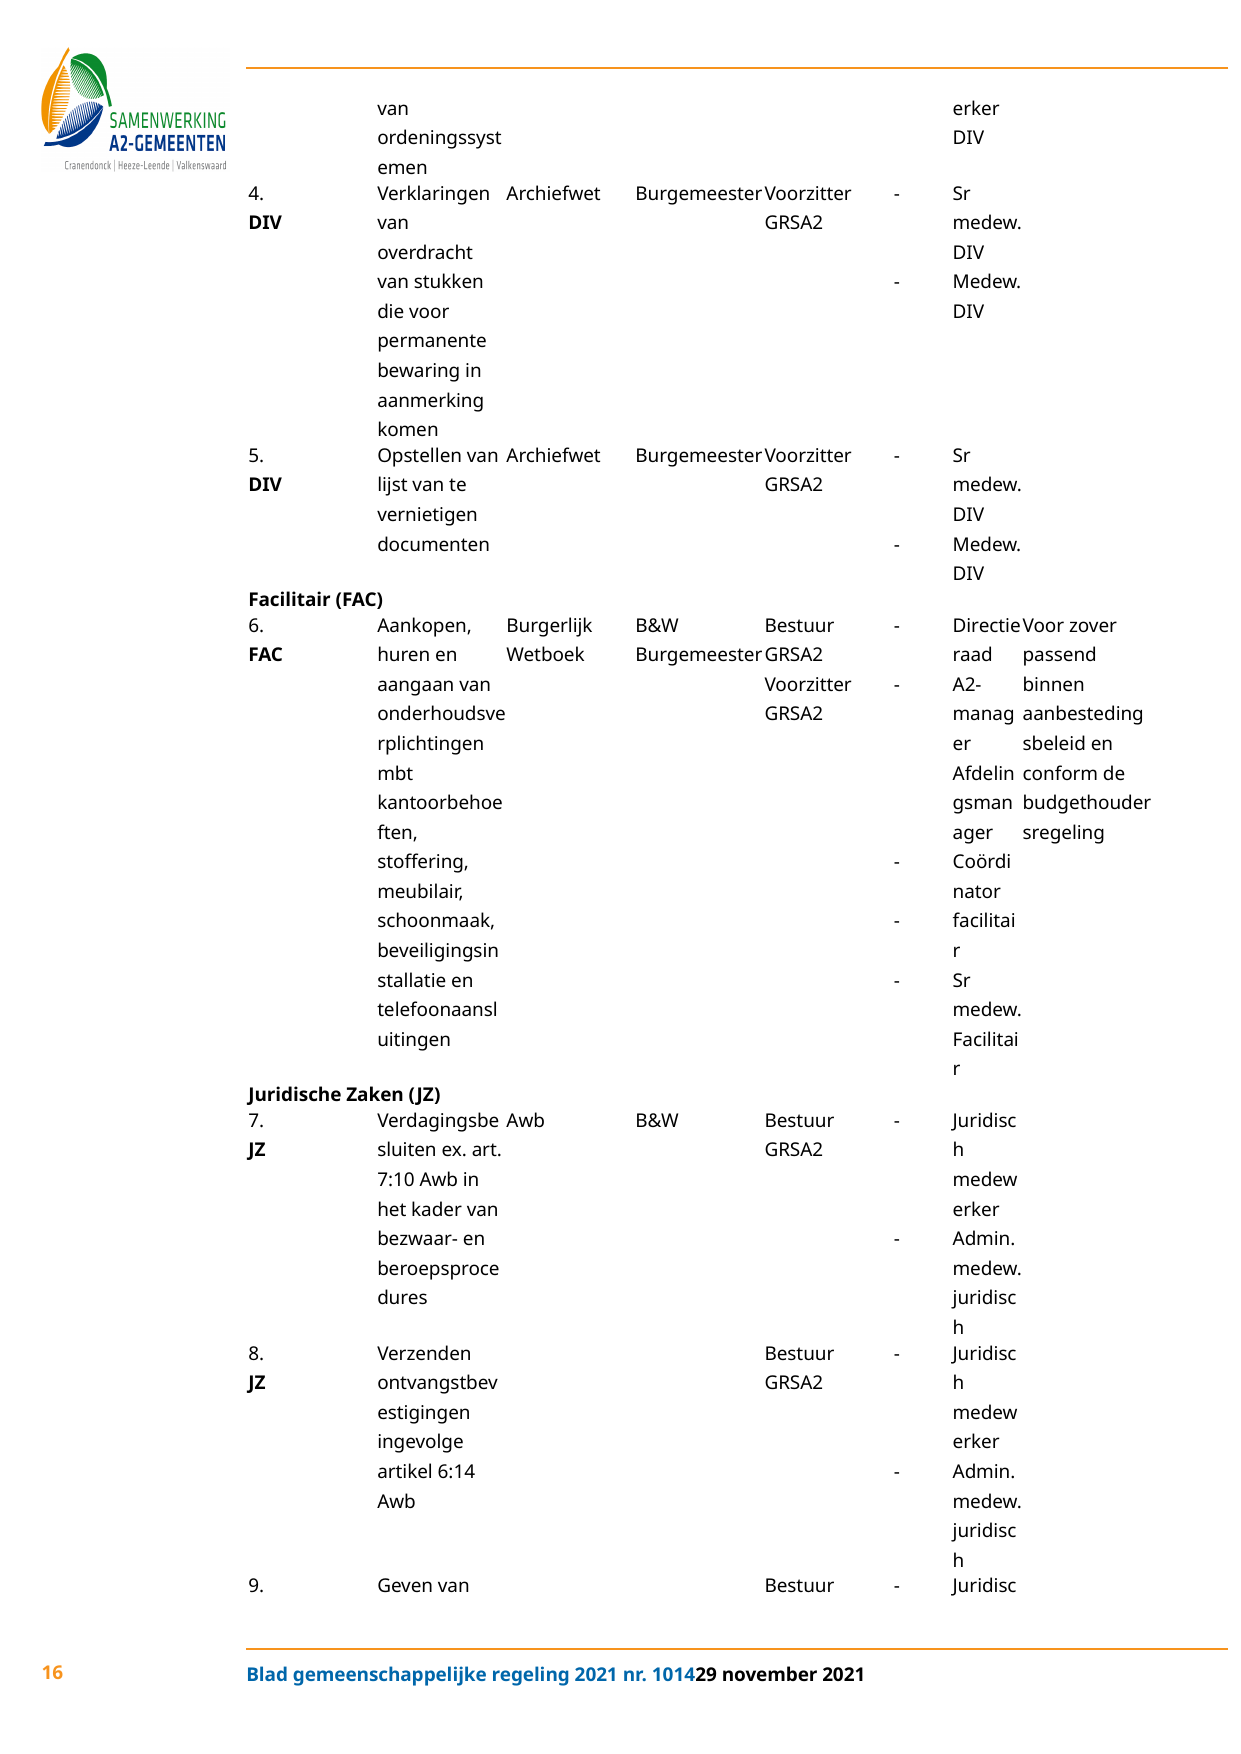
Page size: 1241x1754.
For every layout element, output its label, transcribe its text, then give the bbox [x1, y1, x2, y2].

table_cell Juridisc [894, 1573, 1022, 1598]
picture [41, 47, 231, 172]
table_cell 9. [248, 1573, 377, 1598]
table_cell Sr medew. DIV Medew. DIV [894, 180, 1022, 442]
table_cell Burgerlijk Wetboek [506, 612, 635, 1081]
table_cell Voorzitter GRSA2 [764, 180, 893, 442]
table_cell Archiefwet [506, 442, 635, 586]
table_cell 8. JZ [248, 1340, 377, 1573]
table_cell Verzenden ontvangstbevestigingen ingevolge artikel 6:14 Awb [377, 1340, 506, 1573]
table_cell Geven van [377, 1573, 506, 1598]
table_cell Burgemeester [635, 442, 764, 586]
table_cell Directieraad A2-manager Afdelingsmanager Coördinator facilitair Sr medew. Facilitair [894, 612, 1022, 1081]
table_cell Voorzitter GRSA2 [764, 442, 893, 586]
table_cell Awb [506, 1107, 635, 1340]
table_cell Juridisch medewerker Admin. medew. juridisch [894, 1340, 1022, 1573]
table_cell [1023, 442, 1152, 586]
table_cell B&W [635, 1107, 764, 1340]
table_cell 4. DIV [248, 180, 377, 442]
table_cell [1023, 1107, 1152, 1340]
table_cell Bestuur [764, 1573, 893, 1598]
table_cell [1023, 95, 1152, 180]
table_cell 5. DIV [248, 442, 377, 586]
table_cell Archiefwet [506, 180, 635, 442]
table_cell [764, 95, 893, 180]
table_cell Juridisch medewerker Admin. medew. juridisch [894, 1107, 1022, 1340]
table_cell Facilitair (FAC) [248, 586, 1152, 612]
table_cell [1023, 180, 1152, 442]
table_cell 7. JZ [248, 1107, 377, 1340]
table_cell [1023, 1340, 1152, 1573]
table_cell [506, 95, 635, 180]
table_cell Bestuur GRSA2 [764, 1107, 893, 1340]
table_cell Verklaringen van overdracht van stukken die voor permanente bewaring in aanmerking komen [377, 180, 506, 442]
table_cell erker DIV [894, 95, 1022, 180]
table_cell B&W Burgemeester [635, 612, 764, 1081]
table_cell Burgemeester [635, 180, 764, 442]
table_cell [506, 1340, 635, 1573]
table_cell [248, 95, 377, 180]
table_cell Sr medew. DIV Medew. DIV [894, 442, 1022, 586]
table_cell Aankopen, huren en aangaan van onderhoudsverplichtingen mbt kantoorbehoeften, stoffering, meubilair, schoonmaak, beveiligingsinstallatie en telefoonaansluitingen [377, 612, 506, 1081]
table_cell [635, 1340, 764, 1573]
table_cell [1023, 1573, 1152, 1598]
table_cell van ordeningssystemen [377, 95, 506, 180]
table_cell Voor zover passend binnen aanbestedingsbeleid en conform de budgethoudersregeling [1023, 612, 1152, 1081]
table_cell Bestuur GRSA2 Voorzitter GRSA2 [764, 612, 893, 1081]
table_cell Verdagingsbesluiten ex. art. 7:10 Awb in het kader van bezwaar- en beroepsprocedures [377, 1107, 506, 1340]
table_cell [635, 1573, 764, 1598]
table_cell [635, 95, 764, 180]
table_cell Juridische Zaken (JZ) [248, 1081, 1152, 1107]
table_cell 6. FAC [248, 612, 377, 1081]
table_cell Bestuur GRSA2 [764, 1340, 893, 1573]
table_cell Opstellen van lijst van te vernietigen documenten [377, 442, 506, 586]
table_cell [506, 1573, 635, 1598]
